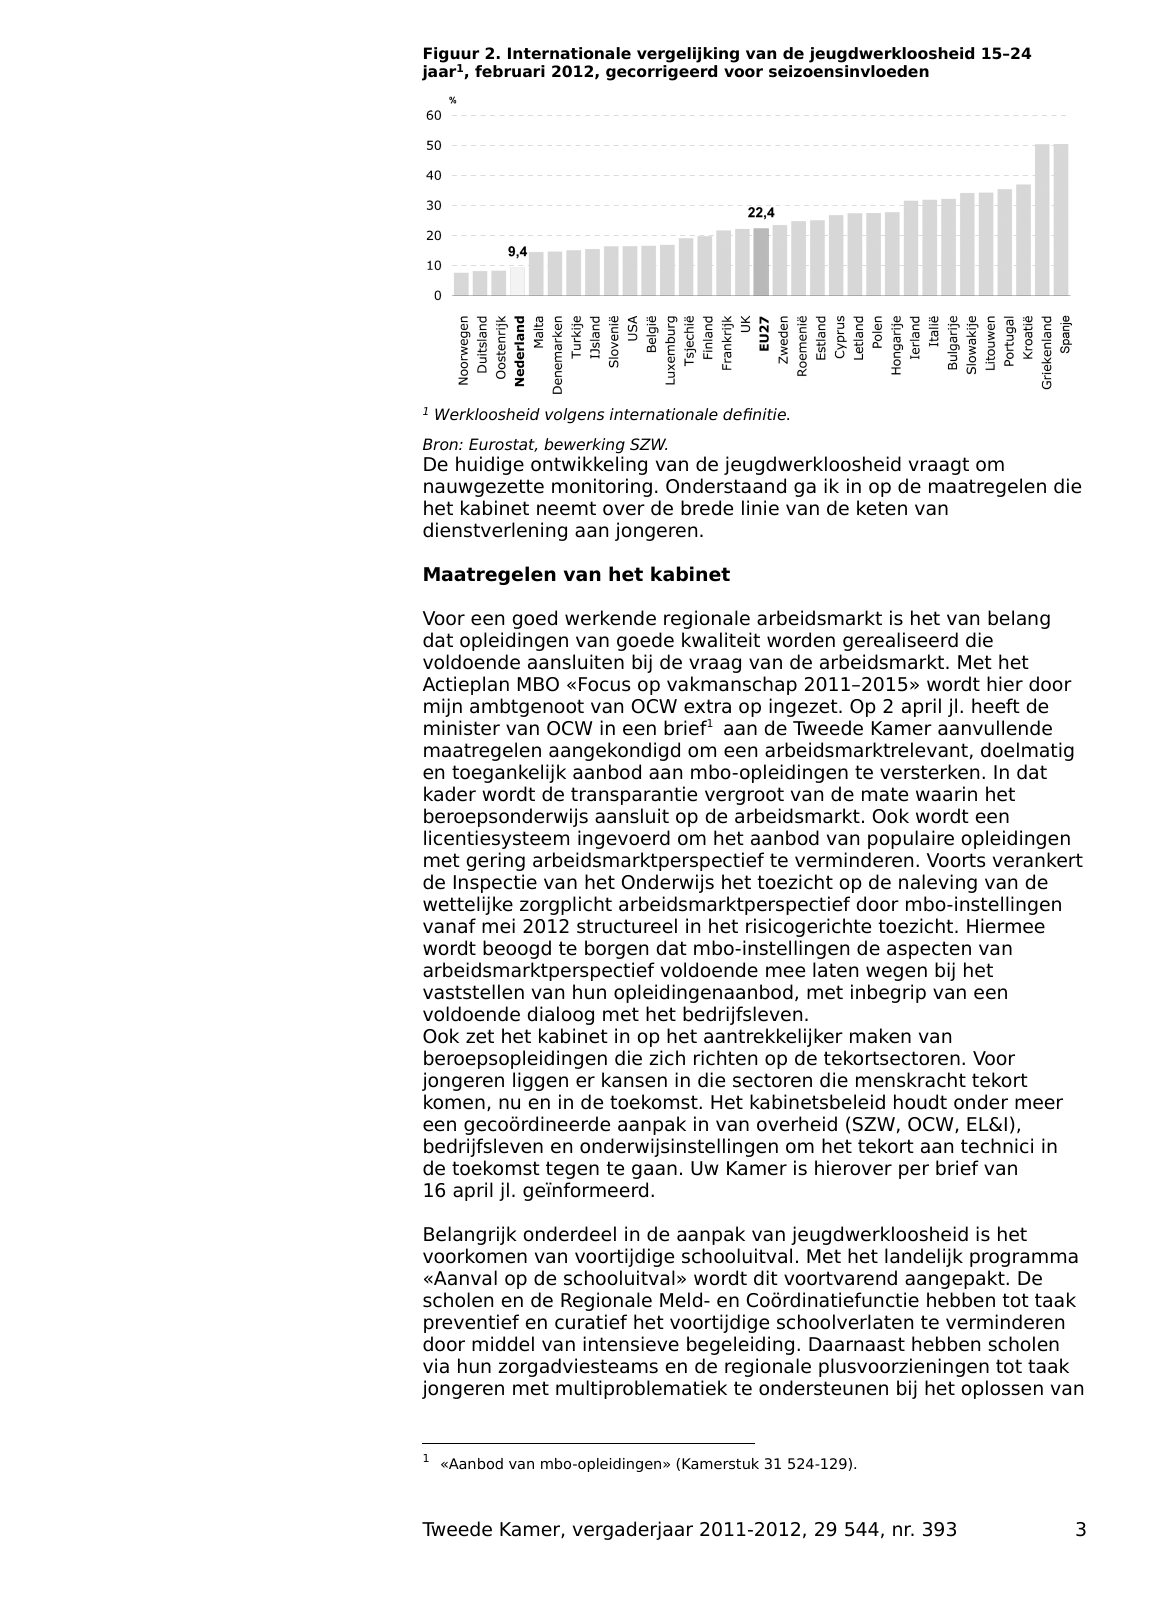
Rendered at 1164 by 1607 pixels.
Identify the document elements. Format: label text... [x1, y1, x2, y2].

text Bron: Eurostat, bewerking SZW. [422, 436, 1072, 454]
text «Aanbod van mbo-opleidingen» (Kamerstuk 31 524-129). [422, 1452, 1087, 1474]
text Figuur 2. Internationale vergelijking van de jeugdwerkloosheid 15–24 jaar1, februari 2012, gecorrigeerd voor seizoensinvloeden [422, 45, 1072, 81]
text Belangrijk onderdeel in de aanpak van jeugdwerkloosheid is het voorkomen van voortijdige schooluitval. Met het landelijk programma «Aanval op de schooluitval» wordt dit voortvarend aangepakt. De scholen en de Regionale Meld- en Coördinatiefunctie hebben tot taak preventief en curatief het voortijdige schoolverlaten te verminderen door middel van intensieve begeleiding. Daarnaast hebben scholen via hun zorgadviesteams en de regionale plusvoorzieningen tot taak jongeren met multiproblematiek te ondersteunen bij het oplossen van [422, 1224, 1087, 1399]
text De huidige ontwikkeling van de jeugdwerkloosheid vraagt om nauwgezette monitoring. Onderstaand ga ik in op de maatregelen die het kabinet neemt over de brede linie van de keten van dienstverlening aan jongeren. [422, 438, 1087, 542]
text Ook zet het kabinet in op het aantrekkelijker maken van beroepsopleidingen die zich richten op de tekortsectoren. Voor jongeren liggen er kansen in die sectoren die menskracht tekort komen, nu en in de toekomst. Het kabinetsbeleid houdt onder meer een gecoördineerde aanpak in van overheid (SZW, OCW, EL&I), bedrijfsleven en onderwijsinstellingen om het tekort aan technici in de toekomst tegen te gaan. Uw Kamer is hierover per brief van 16 april jl. geïnformeerd. [422, 1026, 1087, 1201]
text Voor een goed werkende regionale arbeidsmarkt is het van belang dat opleidingen van goede kwaliteit worden gerealiseerd die voldoende aansluiten bij de vraag van de arbeidsmarkt. Met het Actieplan MBO «Focus op vakmanschap 2011–2015» wordt hier door mijn ambtgenoot van OCW extra op ingezet. Op 2 april jl. heeft de minister van OCW in een brief aan de Tweede Kamer aanvullende maatregelen aangekondigd om een arbeidsmarktrelevant, doelmatig en toegankelijk aanbod aan mbo-opleidingen te versterken. In dat kader wordt de transparantie vergroot van de mate waarin het beroepsonderwijs aansluit op de arbeidsmarkt. Ook wordt een licentiesysteem ingevoerd om het aanbod van populaire opleidingen met gering arbeidsmarktperspectief te verminderen. Voorts verankert de Inspectie van het Onderwijs het toezicht op de naleving van de wettelijke zorgplicht arbeidsmarktperspectief door mbo-instellingen vanaf mei 2012 structureel in het risicogerichte toezicht. Hiermee wordt beoogd te borgen dat mbo-instellingen de aspecten van arbeidsmarktperspectief voldoende mee laten wegen bij het vaststellen van hun opleidingenaanbod, met inbegrip van een voldoende dialoog met het bedrijfsleven. [422, 608, 1087, 1026]
text 1 Werkloosheid volgens internationale definitie. [422, 406, 1072, 424]
picture [422, 92, 1072, 394]
subtitle Maatregelen van het kabinet [422, 564, 1087, 586]
